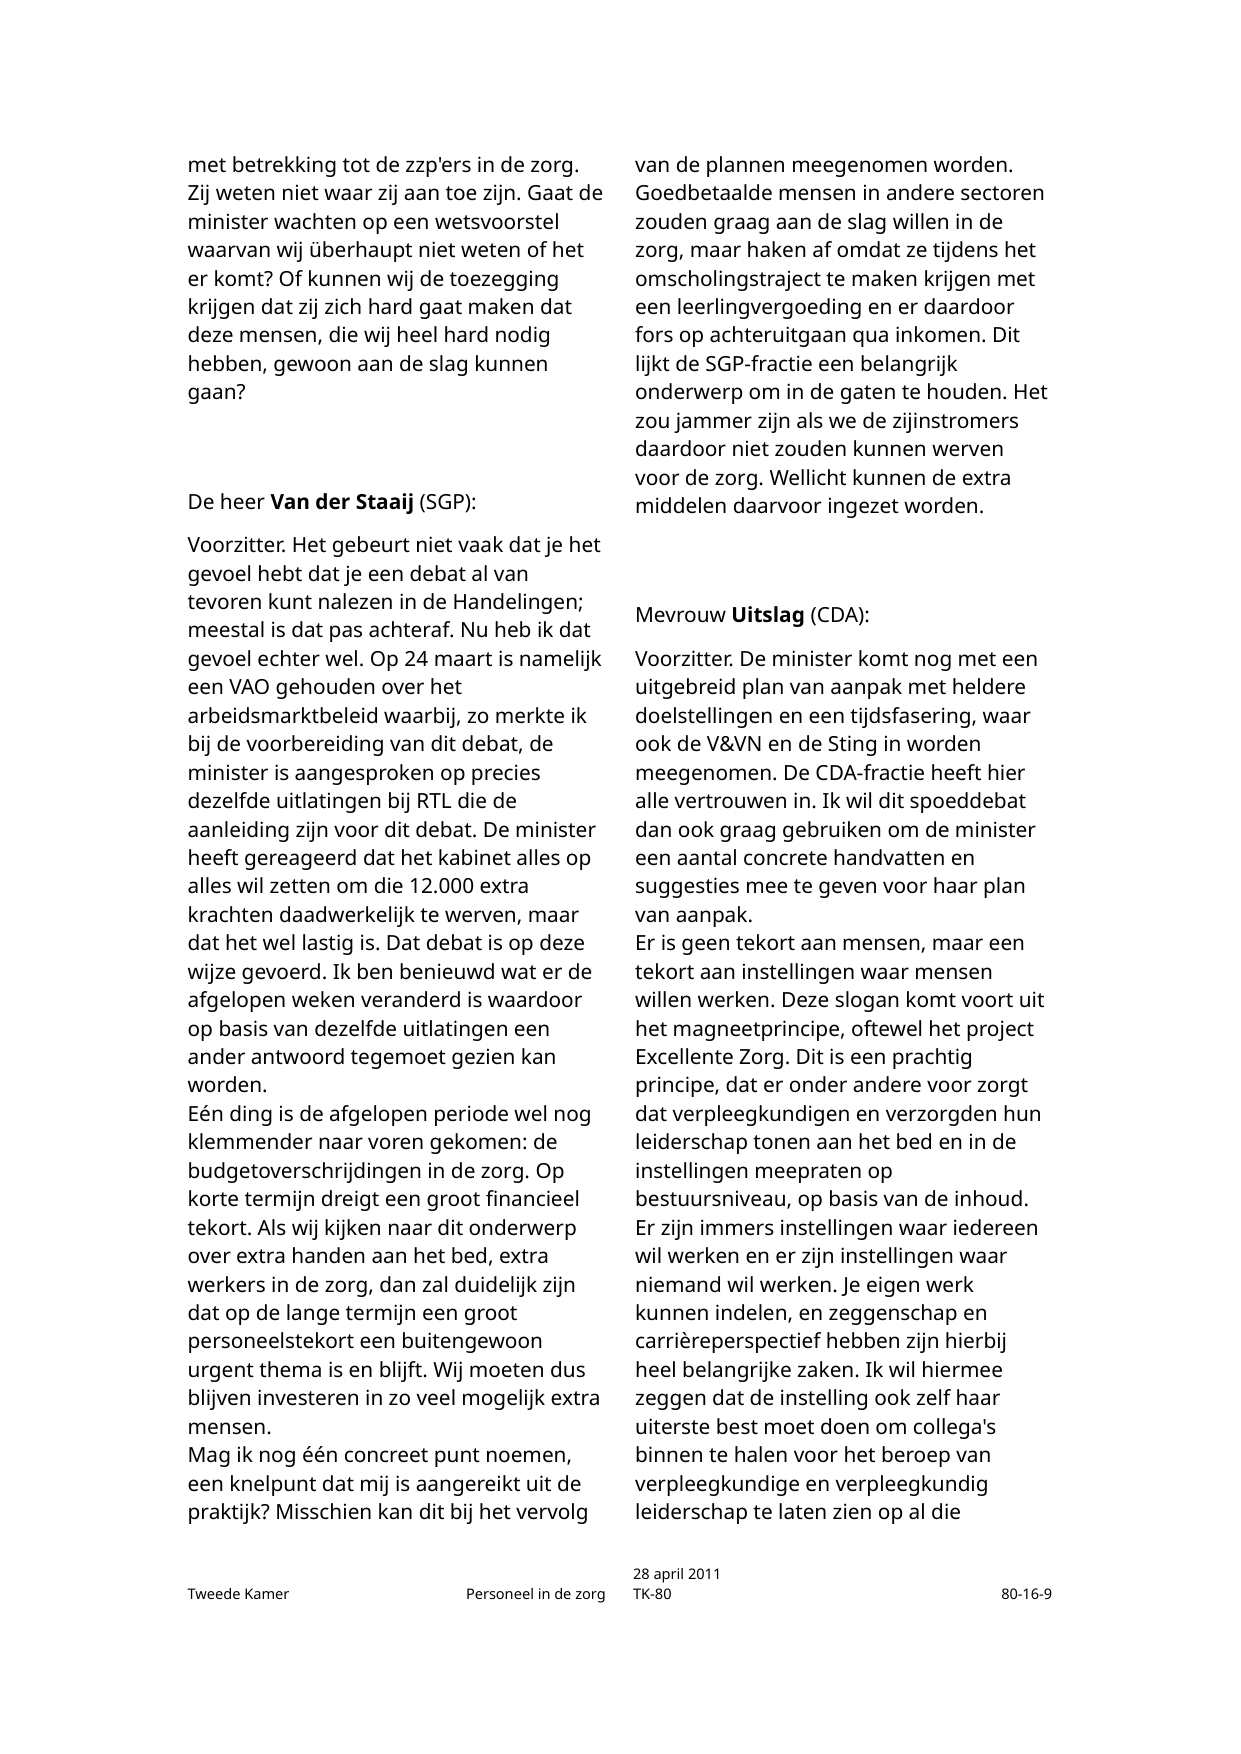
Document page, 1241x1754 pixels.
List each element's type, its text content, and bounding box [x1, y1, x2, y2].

text met betrekking tot de zzp'ers in de zorg. Zij weten niet waar zij aan toe zijn. Gaat de minister wachten op een wetsvoorstel waarvan wij überhaupt niet weten of het er komt? Of kunnen wij de toezegging krijgen dat zij zich hard gaat maken dat deze mensen, die wij heel hard nodig hebben, gewoon aan de slag kunnen gaan? [187, 150, 605, 406]
text  [187, 436, 605, 464]
text Voorzitter. Het gebeurt niet vaak dat je het gevoel hebt dat je een debat al van tevoren kunt nalezen in de Handelingen; meestal is dat pas achteraf. Nu heb ik dat gevoel echter wel. Op 24 maart is namelijk een VAO gehouden over het arbeidsmarktbeleid waarbij, zo merkte ik bij de voorbereiding van dit debat, de minister is aangesproken op precies dezelfde uitlatingen bij RTL die de aanleiding zijn voor dit debat. De minister heeft gereageerd dat het kabinet alles op alles wil zetten om die 12.000 extra krachten daadwerkelijk te werven, maar dat het wel lastig is. Dat debat is op deze wijze gevoerd. Ik ben benieuwd wat er de afgelopen weken veranderd is waardoor op basis van dezelfde uitlatingen een ander antwoord tegemoet gezien kan worden. [187, 530, 605, 1099]
text Mag ik nog één concreet punt noemen, een knelpunt dat mij is aangereikt uit de praktijk? Misschien kan dit bij het vervolg [187, 1440, 605, 1526]
text van de plannen meegenomen worden. Goedbetaalde mensen in andere sectoren zouden graag aan de slag willen in de zorg, maar haken af omdat ze tijdens het omscholingstraject te maken krijgen met een leerlingvergoeding en er daardoor fors op achteruitgaan qua inkomen. Dit lijkt de SGP-fractie een belangrijk onderwerp om in de gaten te houden. Het zou jammer zijn als we de zijinstromers daardoor niet zouden kunnen werven voor de zorg. Wellicht kunnen de extra middelen daarvoor ingezet worden. [635, 150, 1053, 520]
text Er is geen tekort aan mensen, maar een tekort aan instellingen waar mensen willen werken. Deze slogan komt voort uit het magneetprincipe, oftewel het project Excellente Zorg. Dit is een prachtig principe, dat er onder andere voor zorgt dat verpleegkundigen en verzorgden hun leiderschap tonen aan het bed en in de instellingen meepraten op bestuursniveau, op basis van de inhoud. Er zijn immers instellingen waar iedereen wil werken en er zijn instellingen waar niemand wil werken. Je eigen werk kunnen indelen, en zeggenschap en carrièreperspectief hebben zijn hierbij heel belangrijke zaken. Ik wil hiermee zeggen dat de instelling ook zelf haar uiterste best moet doen om collega's binnen te halen voor het beroep van verpleegkundige en verpleegkundig leiderschap te laten zien op al die [635, 928, 1053, 1526]
text Eén ding is de afgelopen periode wel nog klemmender naar voren gekomen: de budgetoverschrijdingen in de zorg. Op korte termijn dreigt een groot financieel tekort. Als wij kijken naar dit onderwerp over extra handen aan het bed, extra werkers in de zorg, dan zal duidelijk zijn dat op de lange termijn een groot personeelstekort een buitengewoon urgent thema is en blijft. Wij moeten dus blijven investeren in zo veel mogelijk extra mensen. [187, 1099, 605, 1440]
text Voorzitter. De minister komt nog met een uitgebreid plan van aanpak met heldere doelstellingen en een tijdsfasering, waar ook de V&VN en de Sting in worden meegenomen. De CDA-fractie heeft hier alle vertrouwen in. Ik wil dit spoeddebat dan ook graag gebruiken om de minister een aantal concrete handvatten en suggesties mee te geven voor haar plan van aanpak. [635, 644, 1053, 928]
text De heer Van der Staaij (SGP): [187, 487, 605, 515]
text  [635, 550, 1053, 578]
text Mevrouw Uitslag (CDA): [635, 601, 1053, 629]
